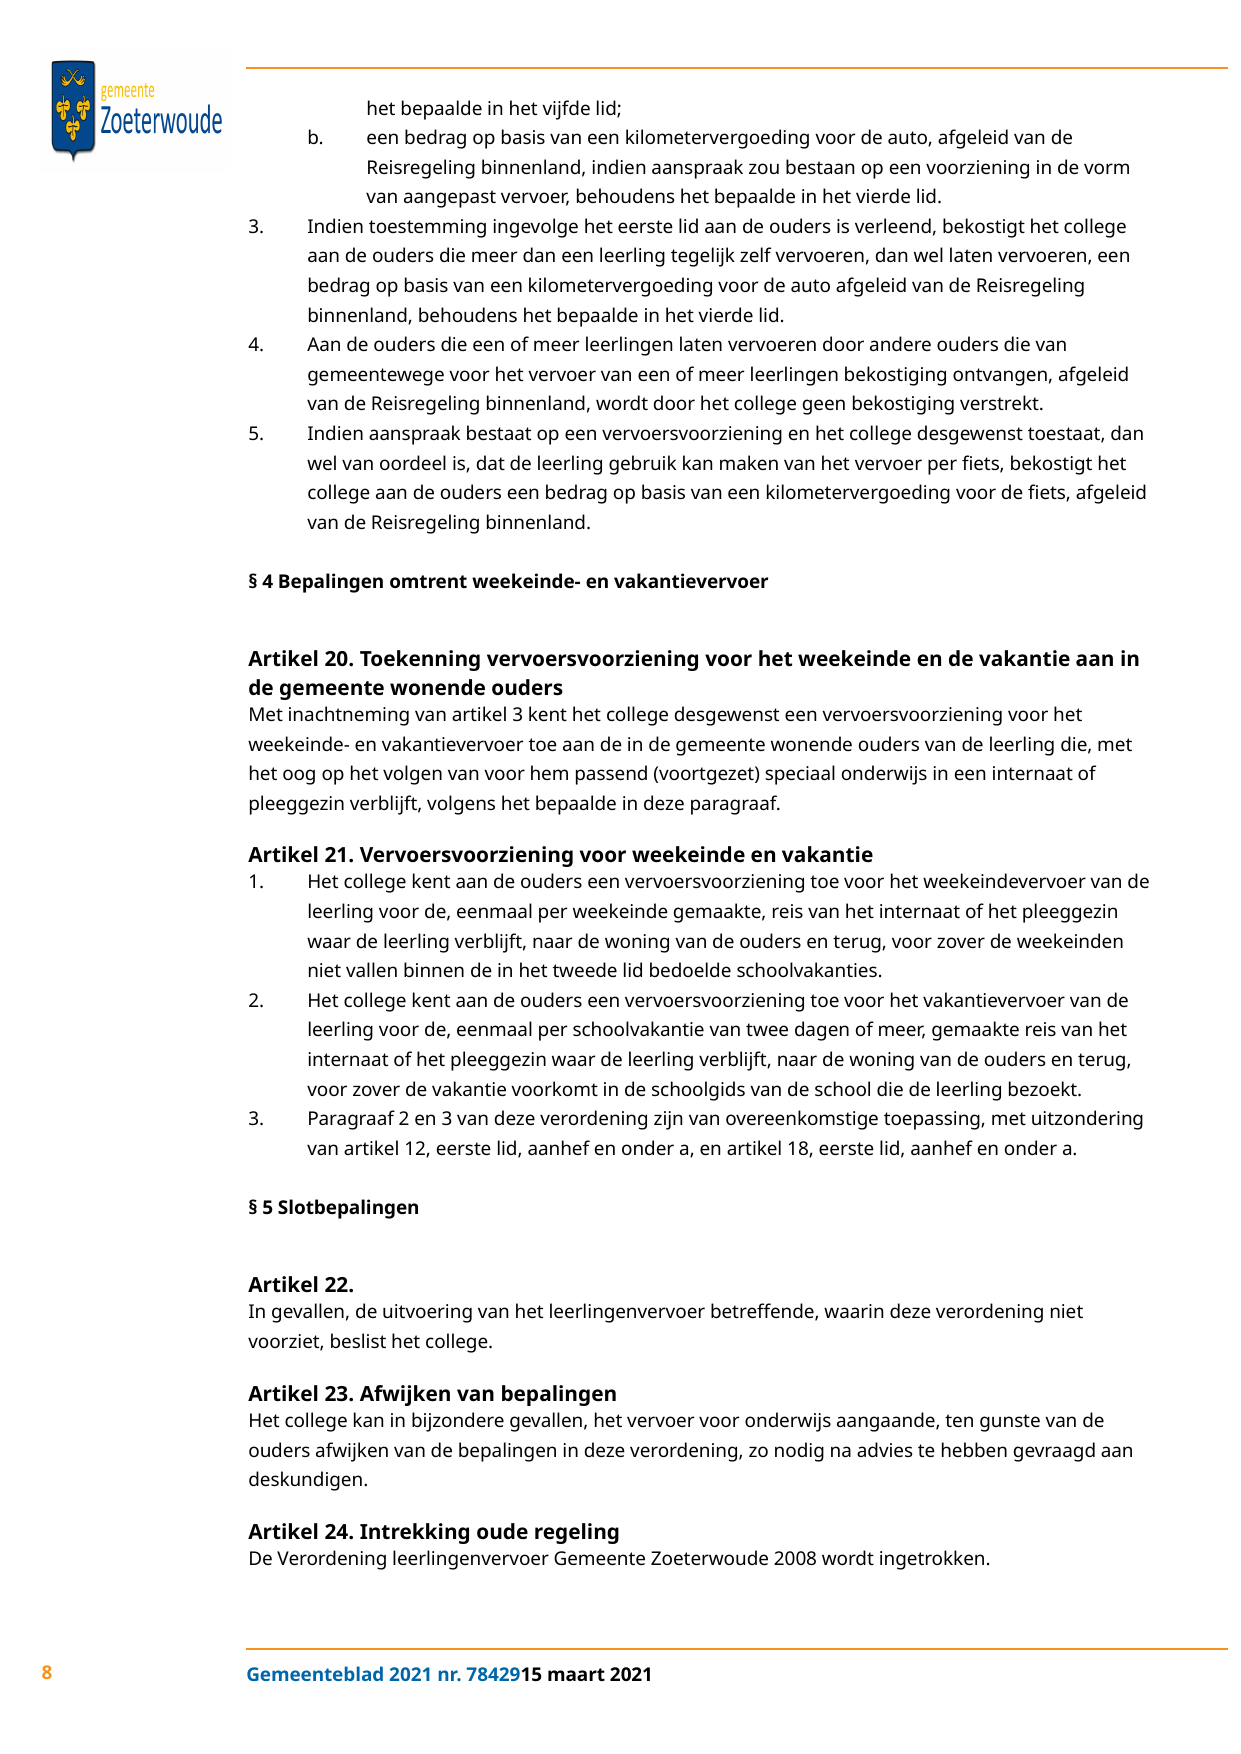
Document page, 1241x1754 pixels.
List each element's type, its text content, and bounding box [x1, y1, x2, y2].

text § 4 Bepalingen omtrent weekeinde- en vakantievervoer [248, 568, 1152, 594]
list Het college kent aan de ouders een vervoersvoorziening toe voor het weekeindevervoer van de leerling voor de, eenmaal per weekeinde gemaakte, reis van het internaat of het pleeggezin waar de leerling verblijft, naar de woning van de ouders en terug, voor zover de weekeinden niet vallen binnen de in het tweede lid bedoelde schoolvakanties. [248, 869, 1152, 983]
text In gevallen, de uitvoering van het leerlingenvervoer betreffende, waarin deze verordening niet voorziet, beslist het college. [248, 1299, 1152, 1354]
text Artikel 21. Vervoersvoorziening voor weekeinde en vakantie [248, 840, 1152, 869]
picture [41, 47, 231, 172]
text Artikel 23. Afwijken van bepalingen [248, 1379, 1152, 1407]
text Het college kan in bijzondere gevallen, het vervoer voor onderwijs aangaande, ten gunste van de ouders afwijken van de bepalingen in deze verordening, zo nodig na advies te hebben gevraagd aan deskundigen. [248, 1407, 1152, 1492]
list het bepaalde in het vijfde lid; [307, 95, 1152, 121]
text De Verordening leerlingenvervoer Gemeente Zoeterwoude 2008 wordt ingetrokken. [248, 1545, 1152, 1571]
list Indien aanspraak bestaat op een vervoersvoorziening en het college desgewenst toestaat, dan wel van oordeel is, dat de leerling gebruik kan maken van het vervoer per fiets, bekostigt het college aan de ouders een bedrag op basis van een kilometervergoeding voor de fiets, afgeleid van de Reisregeling binnenland. [248, 420, 1152, 535]
list Indien toestemming ingevolge het eerste lid aan de ouders is verleend, bekostigt het college aan de ouders die meer dan een leerling tegelijk zelf vervoeren, dan wel laten vervoeren, een bedrag op basis van een kilometervergoeding voor de auto afgeleid van de Reisregeling binnenland, behoudens het bepaalde in het vierde lid. [248, 213, 1152, 328]
text Artikel 20. Toekenning vervoersvoorziening voor het weekeinde en de vakantie aan in de gemeente wonende ouders [248, 644, 1152, 701]
text Artikel 24. Intrekking oude regeling [248, 1517, 1152, 1545]
text Artikel 22. [248, 1270, 1152, 1299]
text Met inachtneming van artikel 3 kent het college desgewenst een vervoersvoorziening voor het weekeinde- en vakantievervoer toe aan de in de gemeente wonende ouders van de leerling die, met het oog op het volgen van voor hem passend (voortgezet) speciaal onderwijs in een internaat of pleeggezin verblijft, volgens het bepaalde in deze paragraaf. [248, 701, 1152, 816]
list een bedrag op basis van een kilometervergoeding voor de auto, afgeleid van de Reisregeling binnenland, indien aanspraak zou bestaan op een voorziening in de vorm van aangepast vervoer, behoudens het bepaalde in het vierde lid. [307, 124, 1152, 209]
text § 5 Slotbepalingen [248, 1194, 1152, 1220]
list Paragraaf 2 en 3 van deze verordening zijn van overeenkomstige toepassing, met uitzondering van artikel 12, eerste lid, aanhef en onder a, en artikel 18, eerste lid, aanhef en onder a. [248, 1105, 1152, 1161]
list Aan de ouders die een of meer leerlingen laten vervoeren door andere ouders die van gemeentewege voor het vervoer van een of meer leerlingen bekostiging ontvangen, afgeleid van de Reisregeling binnenland, wordt door het college geen bekostiging verstrekt. [248, 331, 1152, 416]
list Het college kent aan de ouders een vervoersvoorziening toe voor het vakantievervoer van de leerling voor de, eenmaal per schoolvakantie van twee dagen of meer, gemaakte reis van het internaat of het pleeggezin waar de leerling verblijft, naar de woning van de ouders en terug, voor zover de vakantie voorkomt in de schoolgids van de school die de leerling bezoekt. [248, 987, 1152, 1102]
